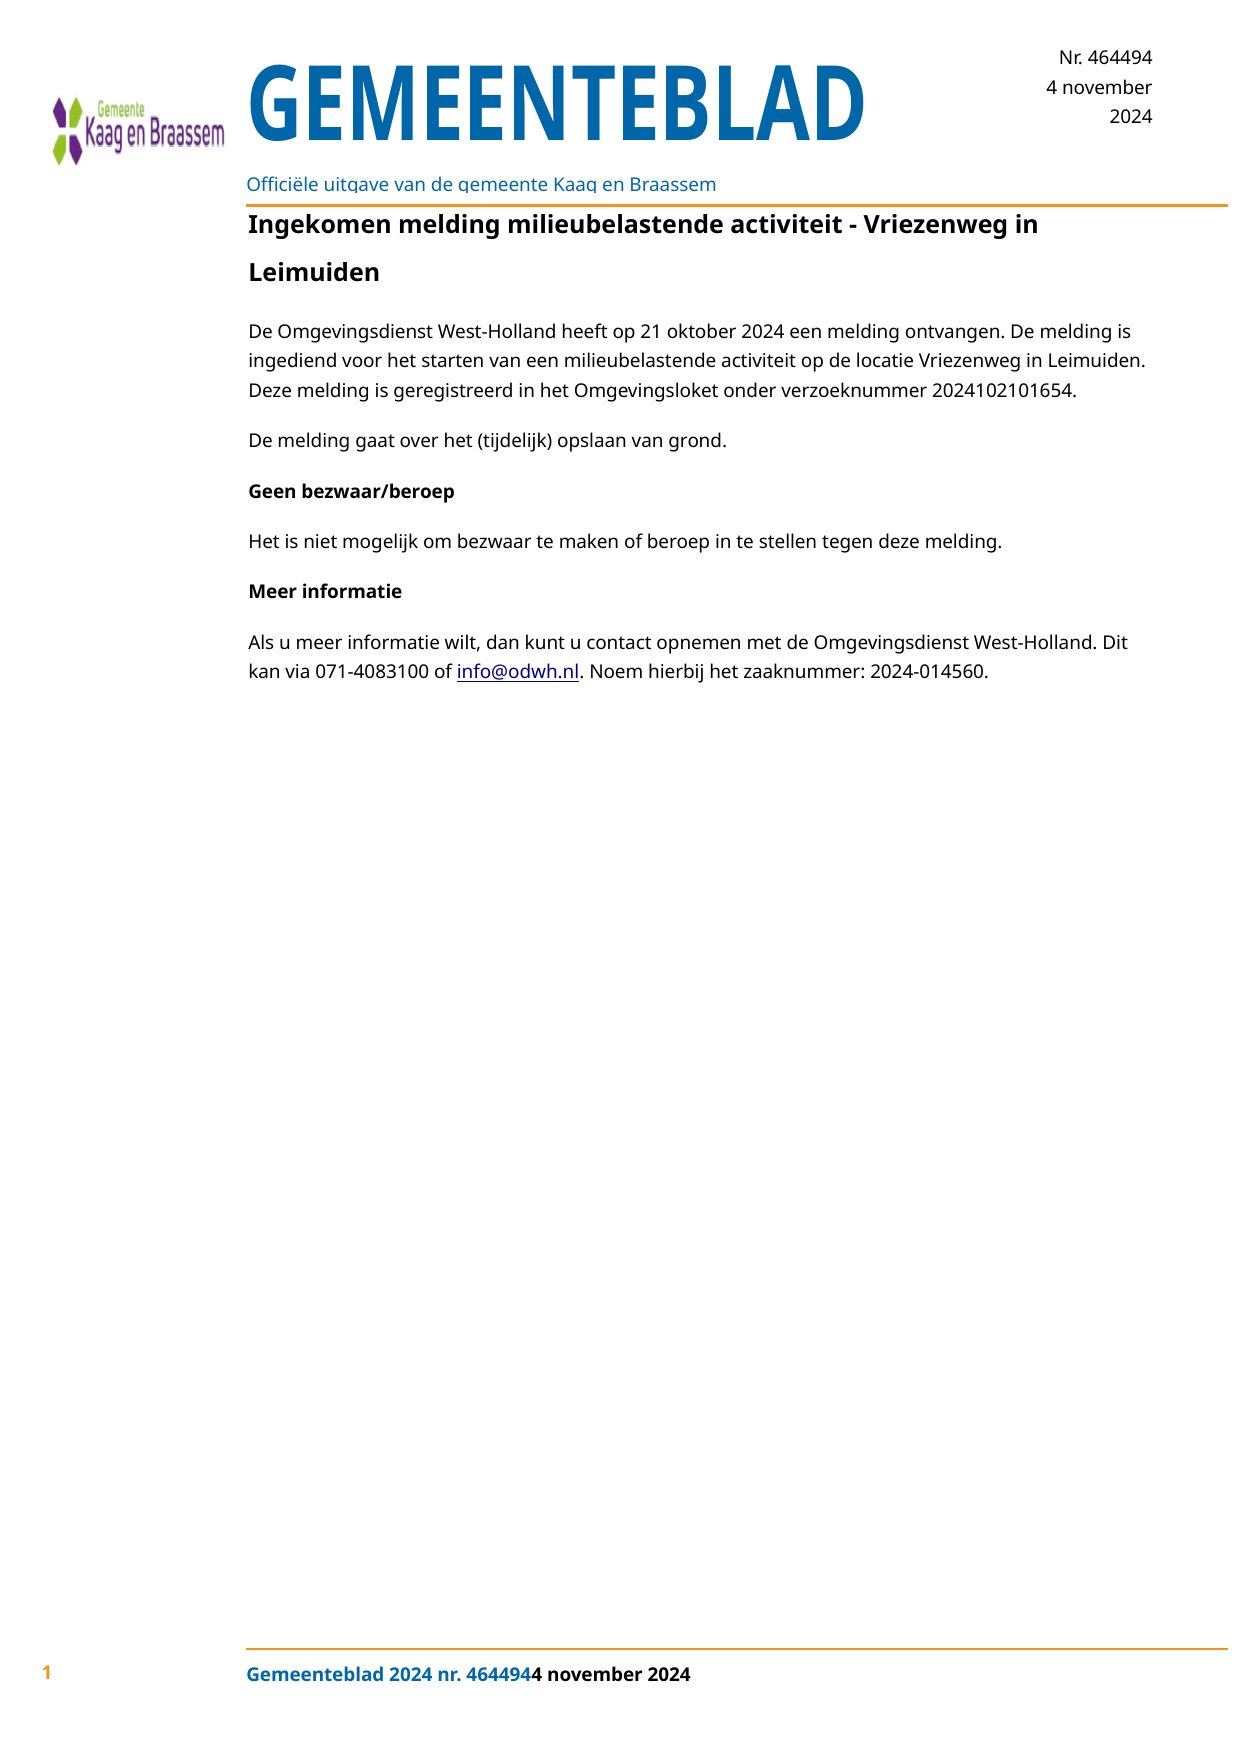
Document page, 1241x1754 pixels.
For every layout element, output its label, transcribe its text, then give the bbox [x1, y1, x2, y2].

text Geen bezwaar/beroep [248, 478, 1152, 504]
text Meer informatie [248, 579, 1152, 604]
text De Omgevingsdienst West-Holland heeft op 21 oktober 2024 een melding ontvangen. De melding is ingediend voor het starten van een milieubelastende activiteit op de locatie Vriezenweg in Leimuiden. Deze melding is geregistreerd in het Omgevingsloket onder verzoeknummer 2024102101654. [248, 318, 1152, 403]
text Ingekomen melding milieubelastende activiteit - Vriezenweg in Leimuiden [248, 207, 1152, 288]
text Als u meer informatie wilt, dan kunt u contact opnemen met de Omgevingsdienst West-Holland. Dit kan via 071-4083100 of info@odwh.nl. Noem hierbij het zaaknummer: 2024-014560. [248, 629, 1152, 684]
text Het is niet mogelijk om bezwaar te maken of beroep in te stellen tegen deze melding. [248, 528, 1152, 554]
picture [41, 47, 231, 172]
text De melding gaat over het (tijdelijk) opslaan van grond. [248, 427, 1152, 453]
